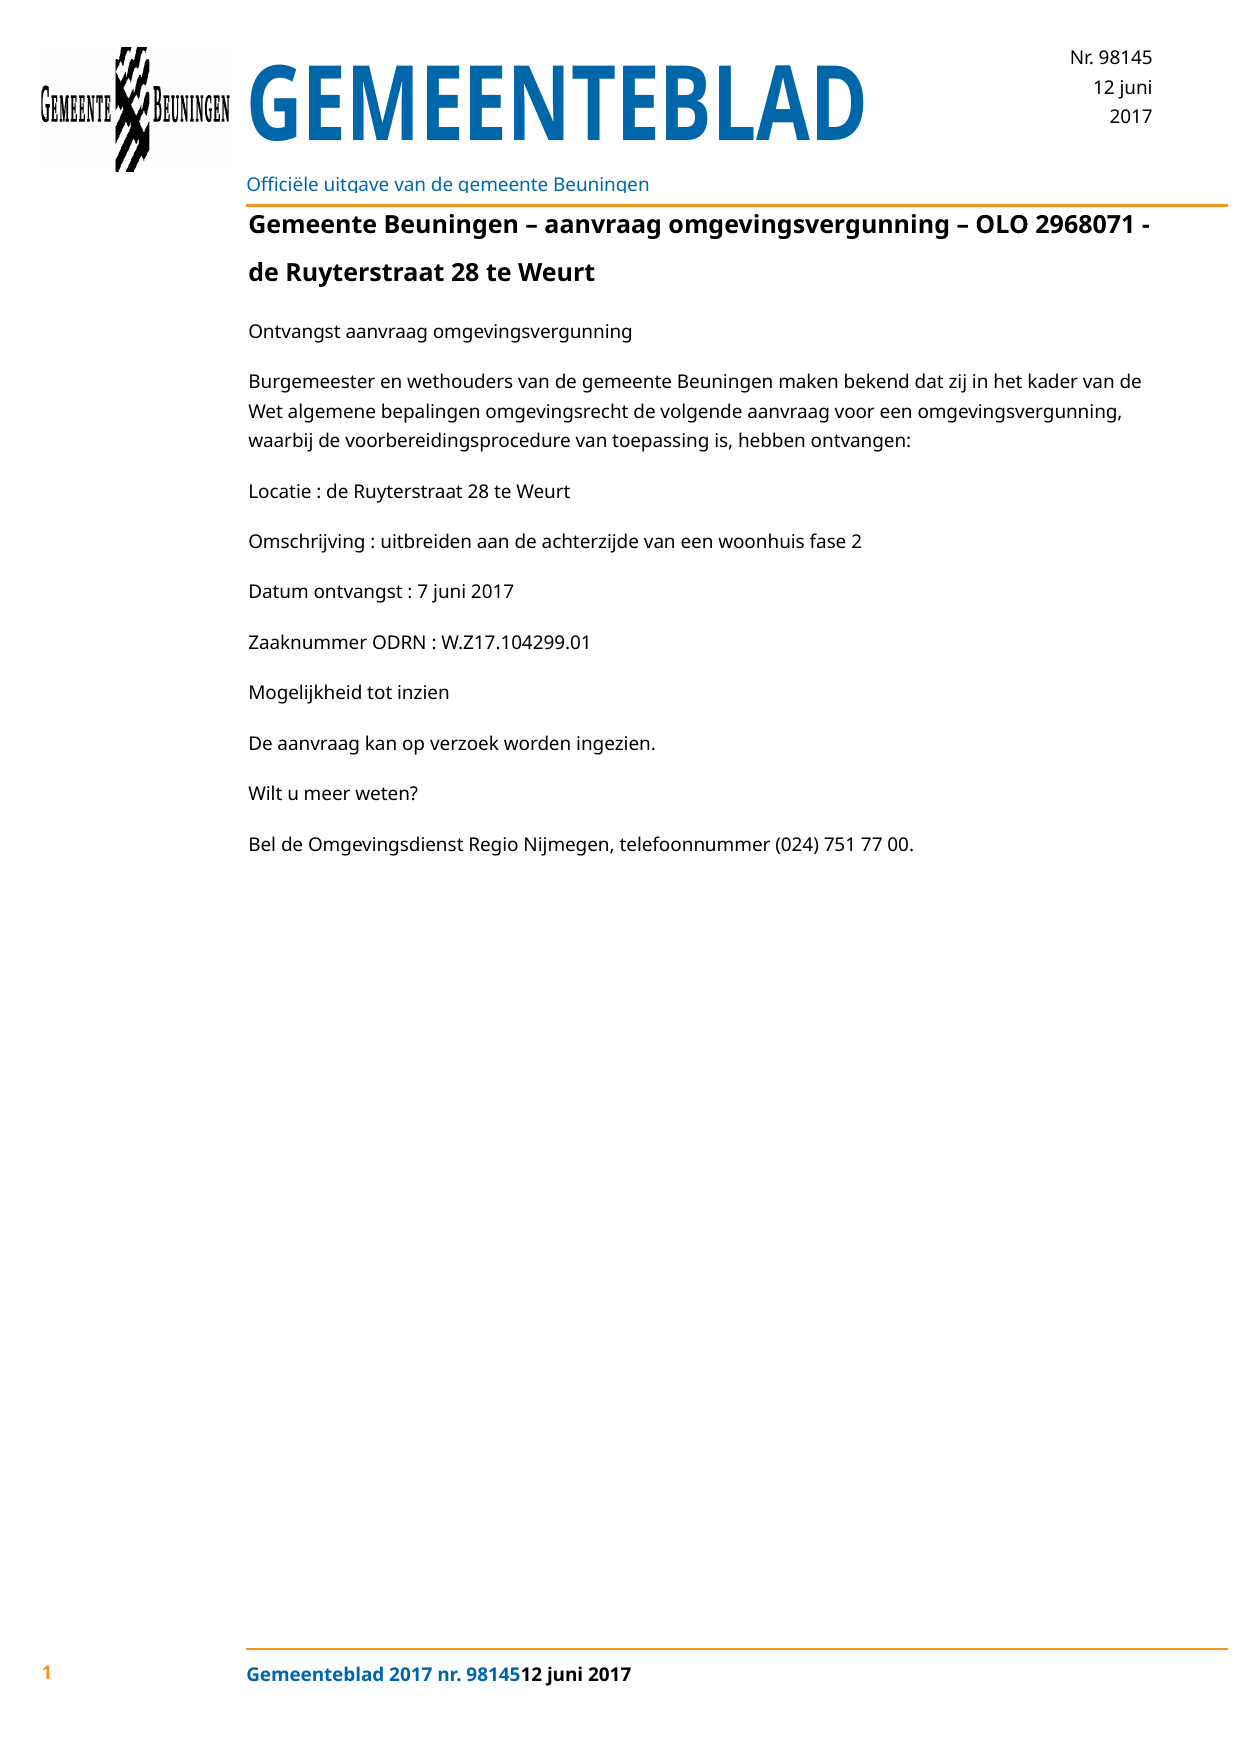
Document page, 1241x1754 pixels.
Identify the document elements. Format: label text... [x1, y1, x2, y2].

text Mogelijkheid tot inzien [248, 679, 1152, 705]
text Datum ontvangst : 7 juni 2017 [248, 579, 1152, 604]
text Gemeente Beuningen – aanvraag omgevingsvergunning – OLO 2968071 - de Ruyterstraat 28 te Weurt [248, 207, 1152, 288]
text Zaaknummer ODRN : W.Z17.104299.01 [248, 629, 1152, 655]
text Omschrijving : uitbreiden aan de achterzijde van een woonhuis fase 2 [248, 528, 1152, 554]
text Ontvangst aanvraag omgevingsvergunning [248, 318, 1152, 344]
picture [41, 47, 231, 172]
text Wilt u meer weten? [248, 780, 1152, 806]
text Locatie : de Ruyterstraat 28 te Weurt [248, 478, 1152, 504]
text Bel de Omgevingsdienst Regio Nijmegen, telefoonnummer (024) 751 77 00. [248, 831, 1152, 857]
text Burgemeester en wethouders van de gemeente Beuningen maken bekend dat zij in het kader van de Wet algemene bepalingen omgevingsrecht de volgende aanvraag voor een omgevingsvergunning, waarbij de voorbereidingsprocedure van toepassing is, hebben ontvangen: [248, 368, 1152, 453]
text De aanvraag kan op verzoek worden ingezien. [248, 730, 1152, 756]
